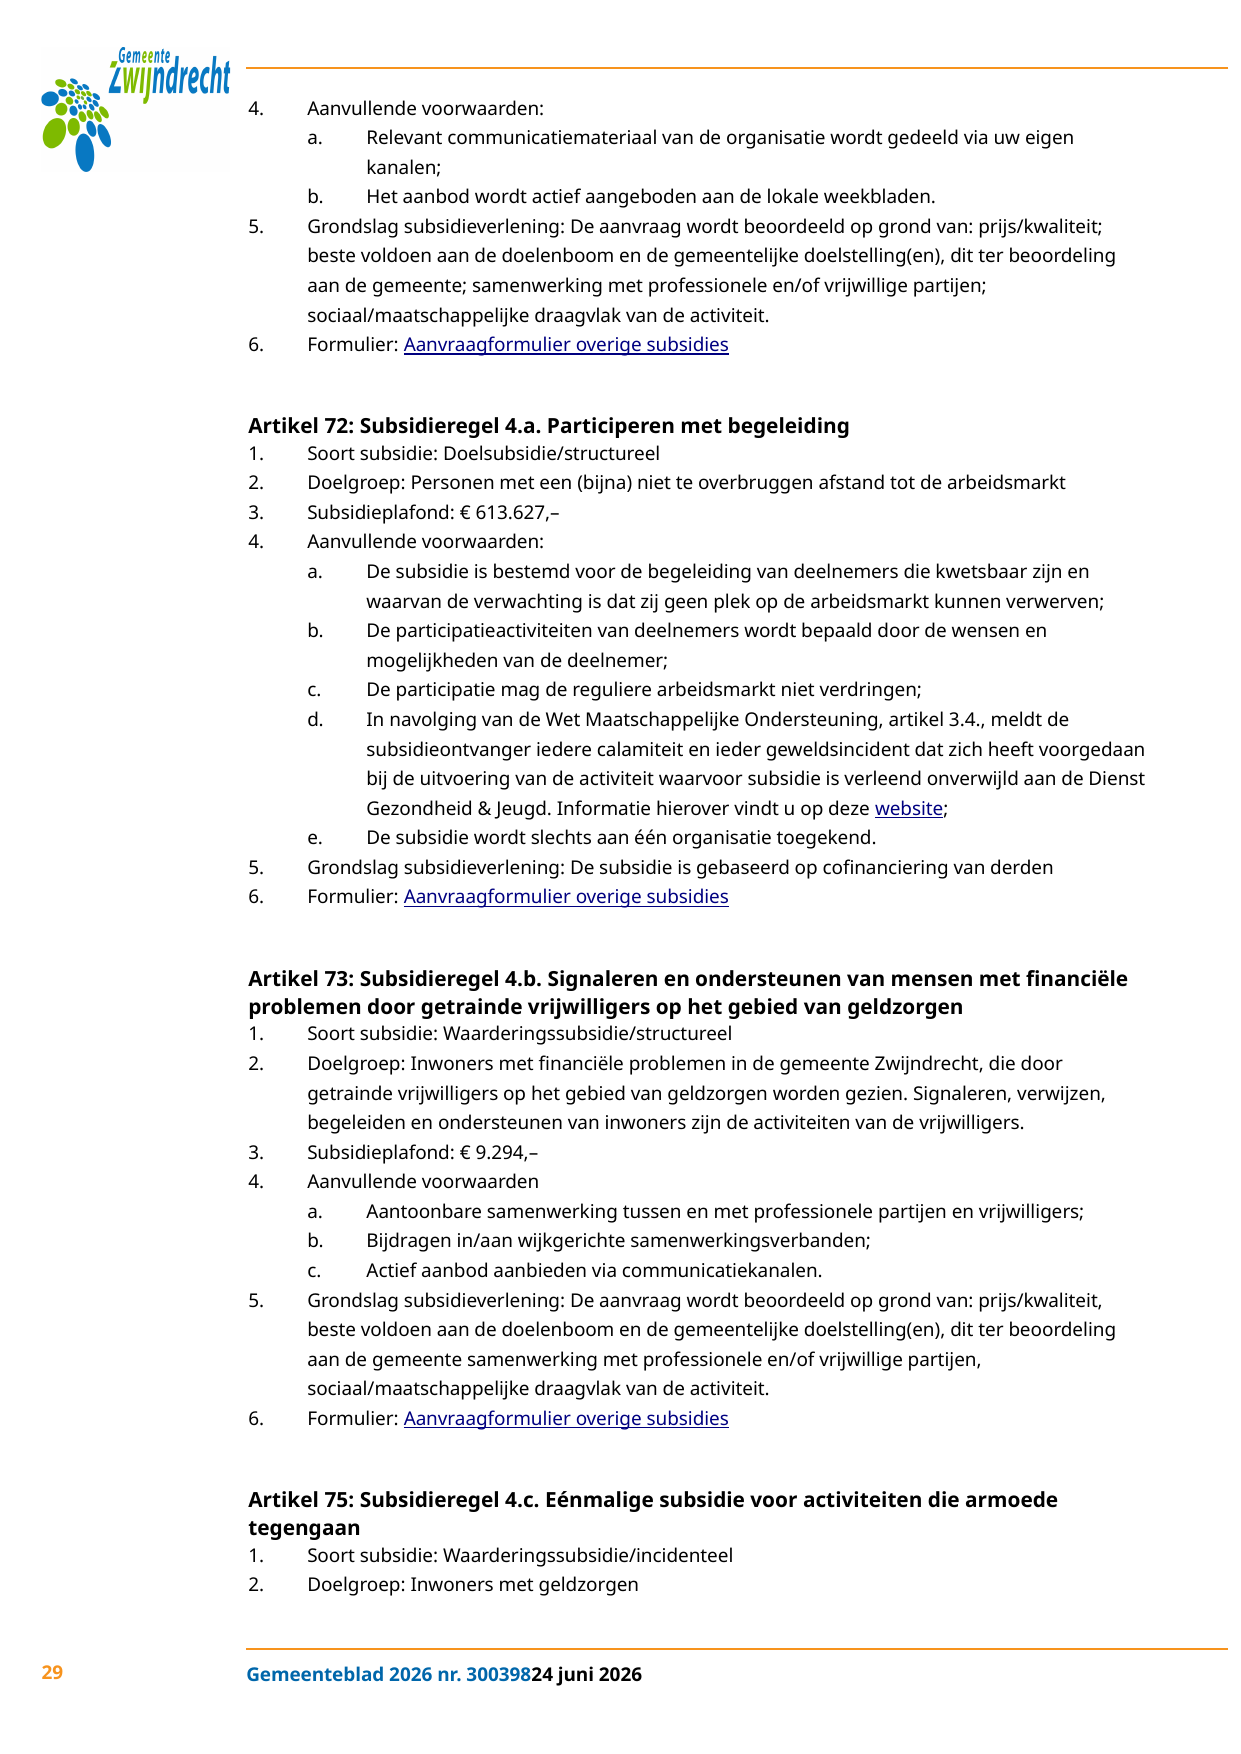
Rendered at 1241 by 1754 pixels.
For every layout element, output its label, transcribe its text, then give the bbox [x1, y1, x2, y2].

list Het aanbod wordt actief aangeboden aan de lokale weekbladen. [307, 183, 1152, 209]
list Doelgroep: Personen met een (bijna) niet te overbruggen afstand tot de arbeidsmarkt [248, 469, 1152, 495]
list Subsidieplafond: € 613.627,– [248, 499, 1152, 525]
text Artikel 72: Subsidieregel 4.a. Participeren met begeleiding [248, 411, 1152, 440]
list Doelgroep: Inwoners met financiële problemen in de gemeente Zwijndrecht, die door getrainde vrijwilligers op het gebied van geldzorgen worden gezien. Signaleren, verwijzen, begeleiden en ondersteunen van inwoners zijn de activiteiten van de vrijwilligers. [248, 1050, 1152, 1135]
list Doelgroep: Inwoners met geldzorgen [248, 1572, 1152, 1597]
list Grondslag subsidieverlening: De subsidie is gebaseerd op cofinanciering van derden [248, 854, 1152, 880]
list Relevant communicatiemateriaal van de organisatie wordt gedeeld via uw eigen kanalen; [307, 124, 1152, 180]
list De participatie mag de reguliere arbeidsmarkt niet verdringen; [307, 677, 1152, 702]
list Soort subsidie: Doelsubsidie/structureel [248, 440, 1152, 466]
text Artikel 75: Subsidieregel 4.c. Eénmalige subsidie voor activiteiten die armoede tegengaan [248, 1485, 1152, 1542]
list Formulier: Aanvraagformulier overige subsidies [248, 331, 1152, 357]
list Bijdragen in/aan wijkgerichte samenwerkingsverbanden; [307, 1228, 1152, 1253]
picture [41, 47, 231, 172]
text Artikel 73: Subsidieregel 4.b. Signaleren en ondersteunen van mensen met financiële problemen door getrainde vrijwilligers op het gebied van geldzorgen [248, 964, 1152, 1021]
list Actief aanbod aanbieden via communicatiekanalen. [307, 1257, 1152, 1283]
list De subsidie is bestemd voor de begeleiding van deelnemers die kwetsbaar zijn en waarvan de verwachting is dat zij geen plek op de arbeidsmarkt kunnen verwerven; [307, 558, 1152, 613]
list De participatieactiviteiten van deelnemers wordt bepaald door de wensen en mogelijkheden van de deelnemer; [307, 617, 1152, 673]
list Formulier: Aanvraagformulier overige subsidies [248, 884, 1152, 909]
list Aantoonbare samenwerking tussen en met professionele partijen en vrijwilligers; [307, 1198, 1152, 1224]
list Aanvullende voorwaarden [248, 1168, 1152, 1194]
list Subsidieplafond: € 9.294,– [248, 1139, 1152, 1164]
list Grondslag subsidieverlening: De aanvraag wordt beoordeeld op grond van: prijs/kwaliteit, beste voldoen aan de doelenboom en de gemeentelijke doelstelling(en), dit ter beoordeling aan de gemeente samenwerking met professionele en/of vrijwillige partijen, sociaal/maatschappelijke draagvlak van de activiteit. [248, 1287, 1152, 1401]
list Aanvullende voorwaarden: [248, 95, 1152, 121]
list Formulier: Aanvraagformulier overige subsidies [248, 1405, 1152, 1431]
list Soort subsidie: Waarderingssubsidie/incidenteel [248, 1542, 1152, 1568]
list In navolging van de Wet Maatschappelijke Ondersteuning, artikel 3.4., meldt de subsidieontvanger iedere calamiteit en ieder geweldsincident dat zich heeft voorgedaan bij de uitvoering van de activiteit waarvoor subsidie is verleend onverwijld aan de Dienst Gezondheid & Jeugd. Informatie hierover vindt u op deze website; [307, 706, 1152, 821]
list Soort subsidie: Waarderingssubsidie/structureel [248, 1021, 1152, 1046]
list De subsidie wordt slechts aan één organisatie toegekend. [307, 824, 1152, 850]
list Aanvullende voorwaarden: [248, 529, 1152, 554]
list Grondslag subsidieverlening: De aanvraag wordt beoordeeld op grond van: prijs/kwaliteit; beste voldoen aan de doelenboom en de gemeentelijke doelstelling(en), dit ter beoordeling aan de gemeente; samenwerking met professionele en/of vrijwillige partijen; sociaal/maatschappelijke draagvlak van de activiteit. [248, 213, 1152, 328]
